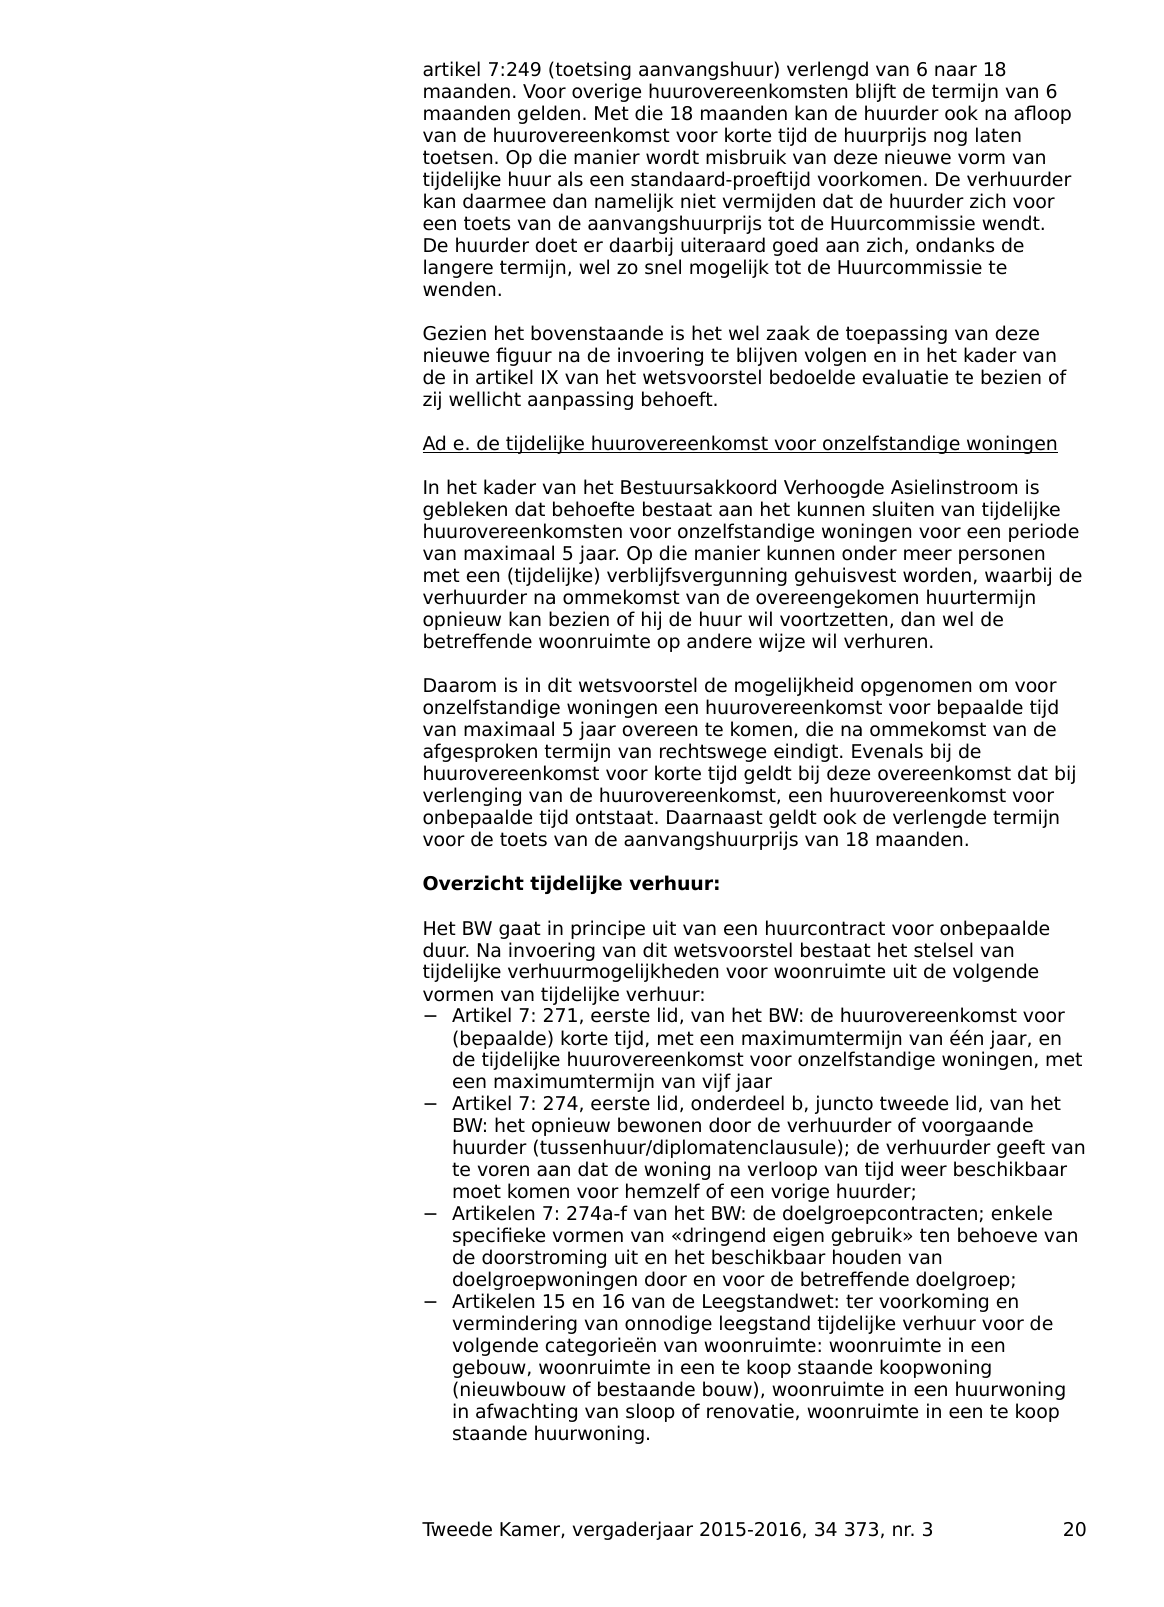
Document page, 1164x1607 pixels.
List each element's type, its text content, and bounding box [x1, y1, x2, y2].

text In het kader van het Bestuursakkoord Verhoogde Asielinstroom is gebleken dat behoefte bestaat aan het kunnen sluiten van tijdelijke huurovereenkomsten voor onzelfstandige woningen voor een periode van maximaal 5 jaar. Op die manier kunnen onder meer personen met een (tijdelijke) verblijfsvergunning gehuisvest worden, waarbij de verhuurder na ommekomst van de overeengekomen huurtermijn opnieuw kan bezien of hij de huur wil voortzetten, dan wel de betreffende woonruimte op andere wijze wil verhuren. [422, 477, 1087, 653]
subtitle Ad e. de tijdelijke huurovereenkomst voor onzelfstandige woningen [422, 433, 1087, 455]
text − Artikelen 7: 274a-f van het BW: de doelgroepcontracten; enkele specifieke vormen van «dringend eigen gebruik» ten behoeve van de doorstroming uit en het beschikbaar houden van doelgroepwoningen door en voor de betreffende doelgroep; [422, 1203, 1087, 1291]
text artikel 7:249 (toetsing aanvangshuur) verlengd van 6 naar 18 maanden. Voor overige huurovereenkomsten blijft de termijn van 6 maanden gelden. Met die 18 maanden kan de huurder ook na afloop van de huurovereenkomst voor korte tijd de huurprijs nog laten toetsen. Op die manier wordt misbruik van deze nieuwe vorm van tijdelijke huur als een standaard-proeftijd voorkomen. De verhuurder kan daarmee dan namelijk niet vermijden dat de huurder zich voor een toets van de aanvangshuurprijs tot de Huurcommissie wendt. [422, 59, 1087, 235]
text De huurder doet er daarbij uiteraard goed aan zich, ondanks de langere termijn, wel zo snel mogelijk tot de Huurcommissie te wenden. [422, 235, 1087, 301]
subtitle Overzicht tijdelijke verhuur: [422, 873, 1087, 895]
text Daarom is in dit wetsvoorstel de mogelijkheid opgenomen om voor onzelfstandige woningen een huurovereenkomst voor bepaalde tijd van maximaal 5 jaar overeen te komen, die na ommekomst van de afgesproken termijn van rechtswege eindigt. Evenals bij de huurovereenkomst voor korte tijd geldt bij deze overeenkomst dat bij verlenging van de huurovereenkomst, een huurovereenkomst voor onbepaalde tijd ontstaat. Daarnaast geldt ook de verlengde termijn voor de toets van de aanvangshuurprijs van 18 maanden. [422, 675, 1087, 851]
text − Artikel 7: 274, eerste lid, onderdeel b, juncto tweede lid, van het BW: het opnieuw bewonen door de verhuurder of voorgaande huurder (tussenhuur/diplomatenclausule); de verhuurder geeft van te voren aan dat de woning na verloop van tijd weer beschikbaar moet komen voor hemzelf of een vorige huurder; [422, 1093, 1087, 1203]
text − Artikel 7: 271, eerste lid, van het BW: de huurovereenkomst voor (bepaalde) korte tijd, met een maximumtermijn van één jaar, en de tijdelijke huurovereenkomst voor onzelfstandige woningen, met een maximumtermijn van vijf jaar [422, 1005, 1087, 1093]
text Gezien het bovenstaande is het wel zaak de toepassing van deze nieuwe figuur na de invoering te blijven volgen en in het kader van de in artikel IX van het wetsvoorstel bedoelde evaluatie te bezien of zij wellicht aanpassing behoeft. [422, 323, 1087, 411]
text Het BW gaat in principe uit van een huurcontract voor onbepaalde duur. Na invoering van dit wetsvoorstel bestaat het stelsel van tijdelijke verhuurmogelijkheden voor woonruimte uit de volgende vormen van tijdelijke verhuur: [422, 917, 1087, 1005]
text − Artikelen 15 en 16 van de Leegstandwet: ter voorkoming en vermindering van onnodige leegstand tijdelijke verhuur voor de volgende categorieën van woonruimte: woonruimte in een gebouw, woonruimte in een te koop staande koopwoning (nieuwbouw of bestaande bouw), woonruimte in een huurwoning in afwachting van sloop of renovatie, woonruimte in een te koop staande huurwoning. [422, 1291, 1087, 1445]
